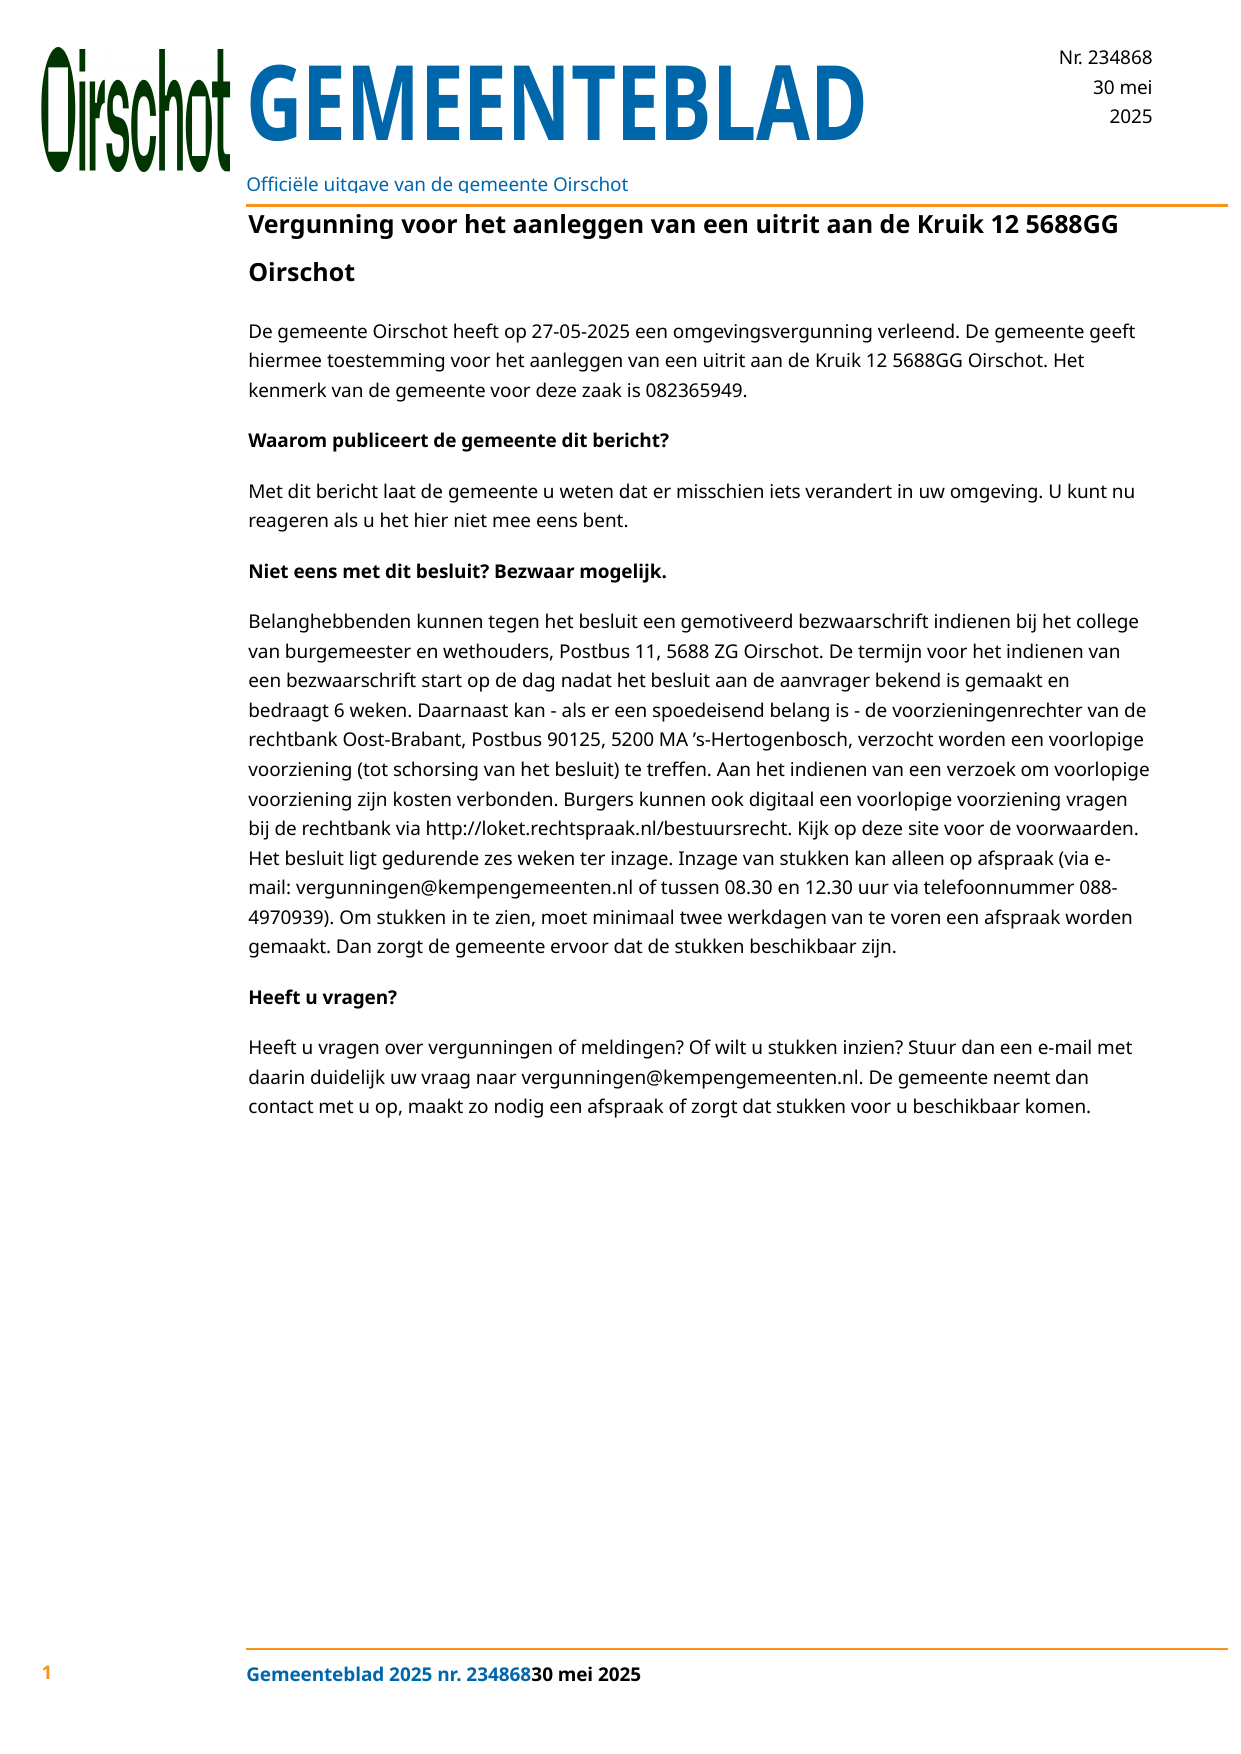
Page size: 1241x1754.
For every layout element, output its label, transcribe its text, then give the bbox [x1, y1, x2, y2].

picture [41, 47, 231, 172]
text Belanghebbenden kunnen tegen het besluit een gemotiveerd bezwaarschrift indienen bij het college van burgemeester en wethouders, Postbus 11, 5688 ZG Oirschot. De termijn voor het indienen van een bezwaarschrift start op de dag nadat het besluit aan de aanvrager bekend is gemaakt en bedraagt 6 weken. Daarnaast kan - als er een spoedeisend belang is - de voorzieningenrechter van de rechtbank Oost-Brabant, Postbus 90125, 5200 MA ’s-Hertogenbosch, verzocht worden een voorlopige voorziening (tot schorsing van het besluit) te treffen. Aan het indienen van een verzoek om voorlopige voorziening zijn kosten verbonden. Burgers kunnen ook digitaal een voorlopige voorziening vragen bij de rechtbank via http://loket.rechtspraak.nl/bestuursrecht. Kijk op deze site voor de voorwaarden. Het besluit ligt gedurende zes weken ter inzage. Inzage van stukken kan alleen op afspraak (via e-mail: vergunningen@kempengemeenten.nl of tussen 08.30 en 12.30 uur via telefoonnummer 088-4970939). Om stukken in te zien, moet minimaal twee werkdagen van te voren een afspraak worden gemaakt. Dan zorgt de gemeente ervoor dat de stukken beschikbaar zijn. [248, 608, 1152, 959]
text Waarom publiceert de gemeente dit bericht? [248, 427, 1152, 453]
text Vergunning voor het aanleggen van een uitrit aan de Kruik 12 5688GG Oirschot [248, 207, 1152, 288]
text Niet eens met dit besluit? Bezwaar mogelijk. [248, 558, 1152, 584]
text De gemeente Oirschot heeft op 27-05-2025 een omgevingsvergunning verleend. De gemeente geeft hiermee toestemming voor het aanleggen van een uitrit aan de Kruik 12 5688GG Oirschot. Het kenmerk van de gemeente voor deze zaak is 082365949. [248, 318, 1152, 403]
text Met dit bericht laat de gemeente u weten dat er misschien iets verandert in uw omgeving. U kunt nu reageren als u het hier niet mee eens bent. [248, 478, 1152, 533]
text Heeft u vragen? [248, 984, 1152, 1010]
text Heeft u vragen over vergunningen of meldingen? Of wilt u stukken inzien? Stuur dan een e-mail met daarin duidelijk uw vraag naar vergunningen@kempengemeenten.nl. De gemeente neemt dan contact met u op, maakt zo nodig een afspraak of zorgt dat stukken voor u beschikbaar komen. [248, 1034, 1152, 1119]
